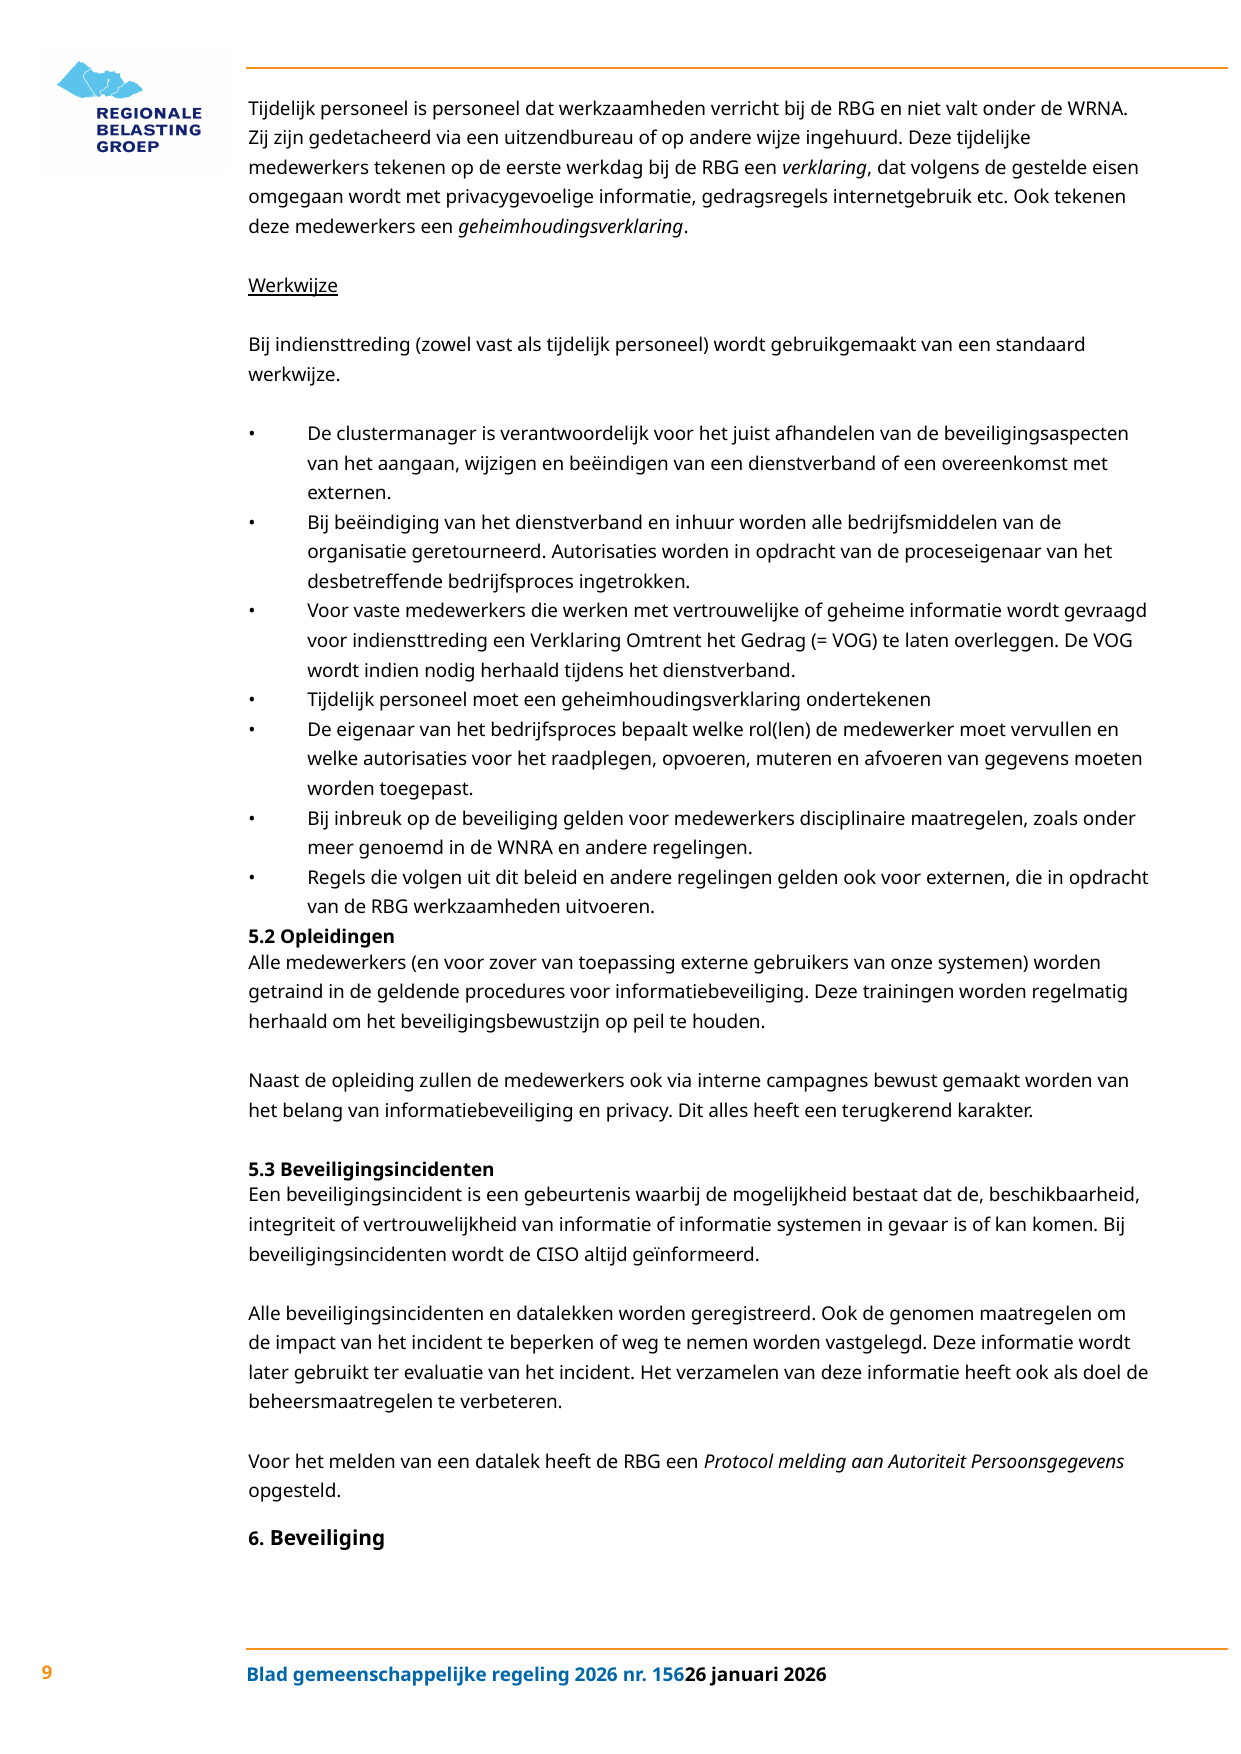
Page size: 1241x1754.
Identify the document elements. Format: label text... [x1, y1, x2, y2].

text 5.2 Opleidingen [248, 923, 1152, 949]
list Voor vaste medewerkers die werken met vertrouwelijke of geheime informatie wordt gevraagd voor indiensttreding een Verklaring Omtrent het Gedrag (= VOG) te laten overleggen. De VOG wordt indien nodig herhaald tijdens het dienstverband. [248, 598, 1152, 683]
text Alle medewerkers (en voor zover van toepassing externe gebruikers van onze systemen) worden getraind in de geldende procedures voor informatiebeveiliging. Deze trainingen worden regelmatig herhaald om het beveiligingsbewustzijn op peil te houden. [248, 949, 1152, 1034]
list Regels die volgen uit dit beleid en andere regelingen gelden ook voor externen, die in opdracht van de RBG werkzaamheden uitvoeren. [248, 864, 1152, 919]
text Voor het melden van een datalek heeft de RBG een Protocol melding aan Autoriteit Persoonsgegevens opgesteld. [248, 1448, 1152, 1503]
list Bij beëindiging van het dienstverband en inhuur worden alle bedrijfsmiddelen van de organisatie geretourneerd. Autorisaties worden in opdracht van de proceseigenaar van het desbetreffende bedrijfsproces ingetrokken. [248, 509, 1152, 594]
text Tijdelijk personeel is personeel dat werkzaamheden verricht bij de RBG en niet valt onder de WRNA. Zij zijn gedetacheerd via een uitzendbureau of op andere wijze ingehuurd. Deze tijdelijke medewerkers tekenen op de eerste werkdag bij de RBG een verklaring, dat volgens de gestelde eisen omgegaan wordt met privacygevoelige informatie, gedragsregels internetgebruik etc. Ook tekenen deze medewerkers een geheimhoudingsverklaring. [248, 95, 1152, 239]
text Bij indiensttreding (zowel vast als tijdelijk personeel) wordt gebruikgemaakt van een standaard werkwijze. [248, 331, 1152, 387]
text Een beveiligingsincident is een gebeurtenis waarbij de mogelijkheid bestaat dat de, beschikbaarheid, integriteit of vertrouwelijkheid van informatie of informatie systemen in gevaar is of kan komen. Bij beveiligingsincidenten wordt de CISO altijd geïnformeerd. [248, 1182, 1152, 1267]
text 5.3 Beveiligingsincidenten [248, 1156, 1152, 1182]
text 6. Beveiliging [248, 1523, 1152, 1552]
picture [41, 47, 231, 172]
text Naast de opleiding zullen de medewerkers ook via interne campagnes bewust gemaakt worden van het belang van informatiebeveiliging en privacy. Dit alles heeft een terugkerend karakter. [248, 1067, 1152, 1122]
text Alle beveiligingsincidenten en datalekken worden geregistreerd. Ook de genomen maatregelen om de impact van het incident te beperken of weg te nemen worden vastgelegd. Deze informatie wordt later gebruikt ter evaluatie van het incident. Het verzamelen van deze informatie heeft ook als doel de beheersmaatregelen te verbeteren. [248, 1300, 1152, 1414]
list De clustermanager is verantwoordelijk voor het juist afhandelen van de beveiligingsaspecten van het aangaan, wijzigen en beëindigen van een dienstverband of een overeenkomst met externen. [248, 420, 1152, 505]
list De eigenaar van het bedrijfsproces bepaalt welke rol(len) de medewerker moet vervullen en welke autorisaties voor het raadplegen, opvoeren, muteren en afvoeren van gegevens moeten worden toegepast. [248, 716, 1152, 801]
text Werkwijze [248, 272, 1152, 298]
list Tijdelijk personeel moet een geheimhoudingsverklaring ondertekenen [248, 686, 1152, 712]
list Bij inbreuk op de beveiliging gelden voor medewerkers disciplinaire maatregelen, zoals onder meer genoemd in de WNRA en andere regelingen. [248, 805, 1152, 860]
